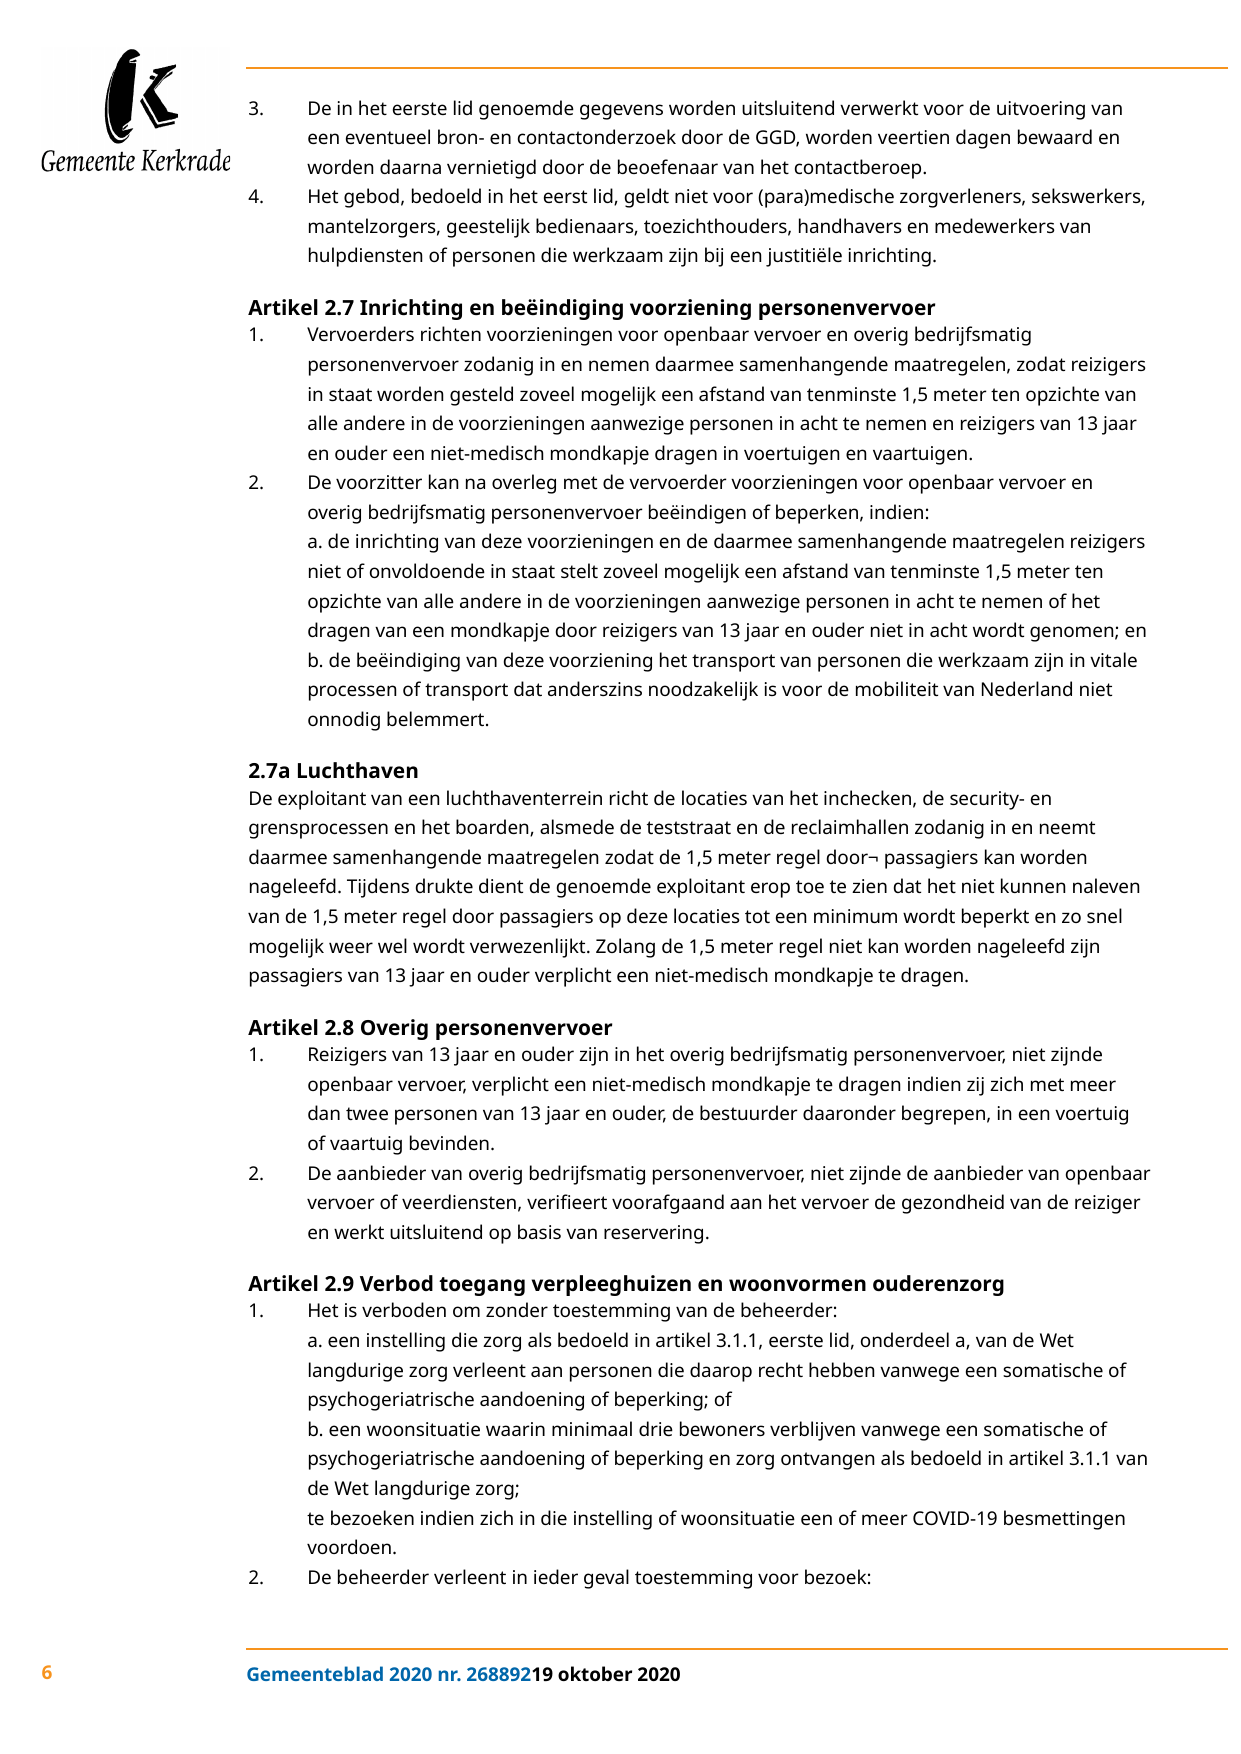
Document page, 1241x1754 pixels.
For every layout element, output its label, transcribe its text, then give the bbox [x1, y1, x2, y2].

text Artikel 2.8 Overig personenvervoer [248, 1013, 1152, 1041]
list Vervoerders richten voorzieningen voor openbaar vervoer en overig bedrijfsmatig personenvervoer zodanig in en nemen daarmee samenhangende maatregelen, zodat reizigers in staat worden gesteld zoveel mogelijk een afstand van tenminste 1,5 meter ten opzichte van alle andere in de voorzieningen aanwezige personen in acht te nemen en reizigers van 13 jaar en ouder een niet-medisch mondkapje dragen in voertuigen en vaartuigen. [248, 322, 1152, 466]
list b. een woonsituatie waarin minimaal drie bewoners verblijven vanwege een somatische of psychogeriatrische aandoening of beperking en zorg ontvangen als bedoeld in artikel 3.1.1 van de Wet langdurige zorg; [248, 1416, 1152, 1501]
list Het is verboden om zonder toestemming van de beheerder: [248, 1298, 1152, 1323]
list De beheerder verleent in ieder geval toestemming voor bezoek: [248, 1564, 1152, 1590]
list Het gebod, bedoeld in het eerst lid, geldt niet voor (para)medische zorgverleners, sekswerkers, mantelzorgers, geestelijk bedienaars, toezichthouders, handhavers en medewerkers van hulpdiensten of personen die werkzaam zijn bij een justitiële inrichting. [248, 183, 1152, 268]
list a. een instelling die zorg als bedoeld in artikel 3.1.1, eerste lid, onderdeel a, van de Wet langdurige zorg verleent aan personen die daarop recht hebben vanwege een somatische of psychogeriatrische aandoening of beperking; of [248, 1327, 1152, 1412]
list De aanbieder van overig bedrijfsmatig personenvervoer, niet zijnde de aanbieder van openbaar vervoer of veerdiensten, verifieert voorafgaand aan het vervoer de gezondheid van de reiziger en werkt uitsluitend op basis van reservering. [248, 1160, 1152, 1244]
list b. de beëindiging van deze voorziening het transport van personen die werkzaam zijn in vitale processen of transport dat anderszins noodzakelijk is voor de mobiliteit van Nederland niet onnodig belemmert. [248, 647, 1152, 732]
list te bezoeken indien zich in die instelling of woonsituatie een of meer COVID-19 besmettingen voordoen. [248, 1505, 1152, 1560]
list De in het eerste lid genoemde gegevens worden uitsluitend verwerkt voor de uitvoering van een eventueel bron- en contactonderzoek door de GGD, worden veertien dagen bewaard en worden daarna vernietigd door de beoefenaar van het contactberoep. [248, 95, 1152, 180]
list De voorzitter kan na overleg met de vervoerder voorzieningen voor openbaar vervoer en overig bedrijfsmatig personenvervoer beëindigen of beperken, indien: [248, 469, 1152, 525]
picture [41, 47, 231, 172]
text Artikel 2.7 Inrichting en beëindiging voorziening personenvervoer [248, 293, 1152, 322]
text Artikel 2.9 Verbod toegang verpleeghuizen en woonvormen ouderenzorg [248, 1269, 1152, 1298]
text De exploitant van een luchthaventerrein richt de locaties van het inchecken, de security- en grensprocessen en het boarden, alsmede de teststraat en de reclaimhallen zodanig in en neemt daarmee samenhangende maatregelen zodat de 1,5 meter regel door¬ passagiers kan worden nageleefd. Tijdens drukte dient de genoemde exploitant erop toe te zien dat het niet kunnen naleven van de 1,5 meter regel door passagiers op deze locaties tot een minimum wordt beperkt en zo snel mogelijk weer wel wordt verwezenlijkt. Zolang de 1,5 meter regel niet kan worden nageleefd zijn passagiers van 13 jaar en ouder verplicht een niet-medisch mondkapje te dragen. [248, 785, 1152, 988]
list Reizigers van 13 jaar en ouder zijn in het overig bedrijfsmatig personenvervoer, niet zijnde openbaar vervoer, verplicht een niet-medisch mondkapje te dragen indien zij zich met meer dan twee personen van 13 jaar en ouder, de bestuurder daaronder begrepen, in een voertuig of vaartuig bevinden. [248, 1041, 1152, 1156]
text 2.7a Luchthaven [248, 757, 1152, 785]
list a. de inrichting van deze voorzieningen en de daarmee samenhangende maatregelen reizigers niet of onvoldoende in staat stelt zoveel mogelijk een afstand van tenminste 1,5 meter ten opzichte van alle andere in de voorzieningen aanwezige personen in acht te nemen of het dragen van een mondkapje door reizigers van 13 jaar en ouder niet in acht wordt genomen; en [248, 529, 1152, 643]
